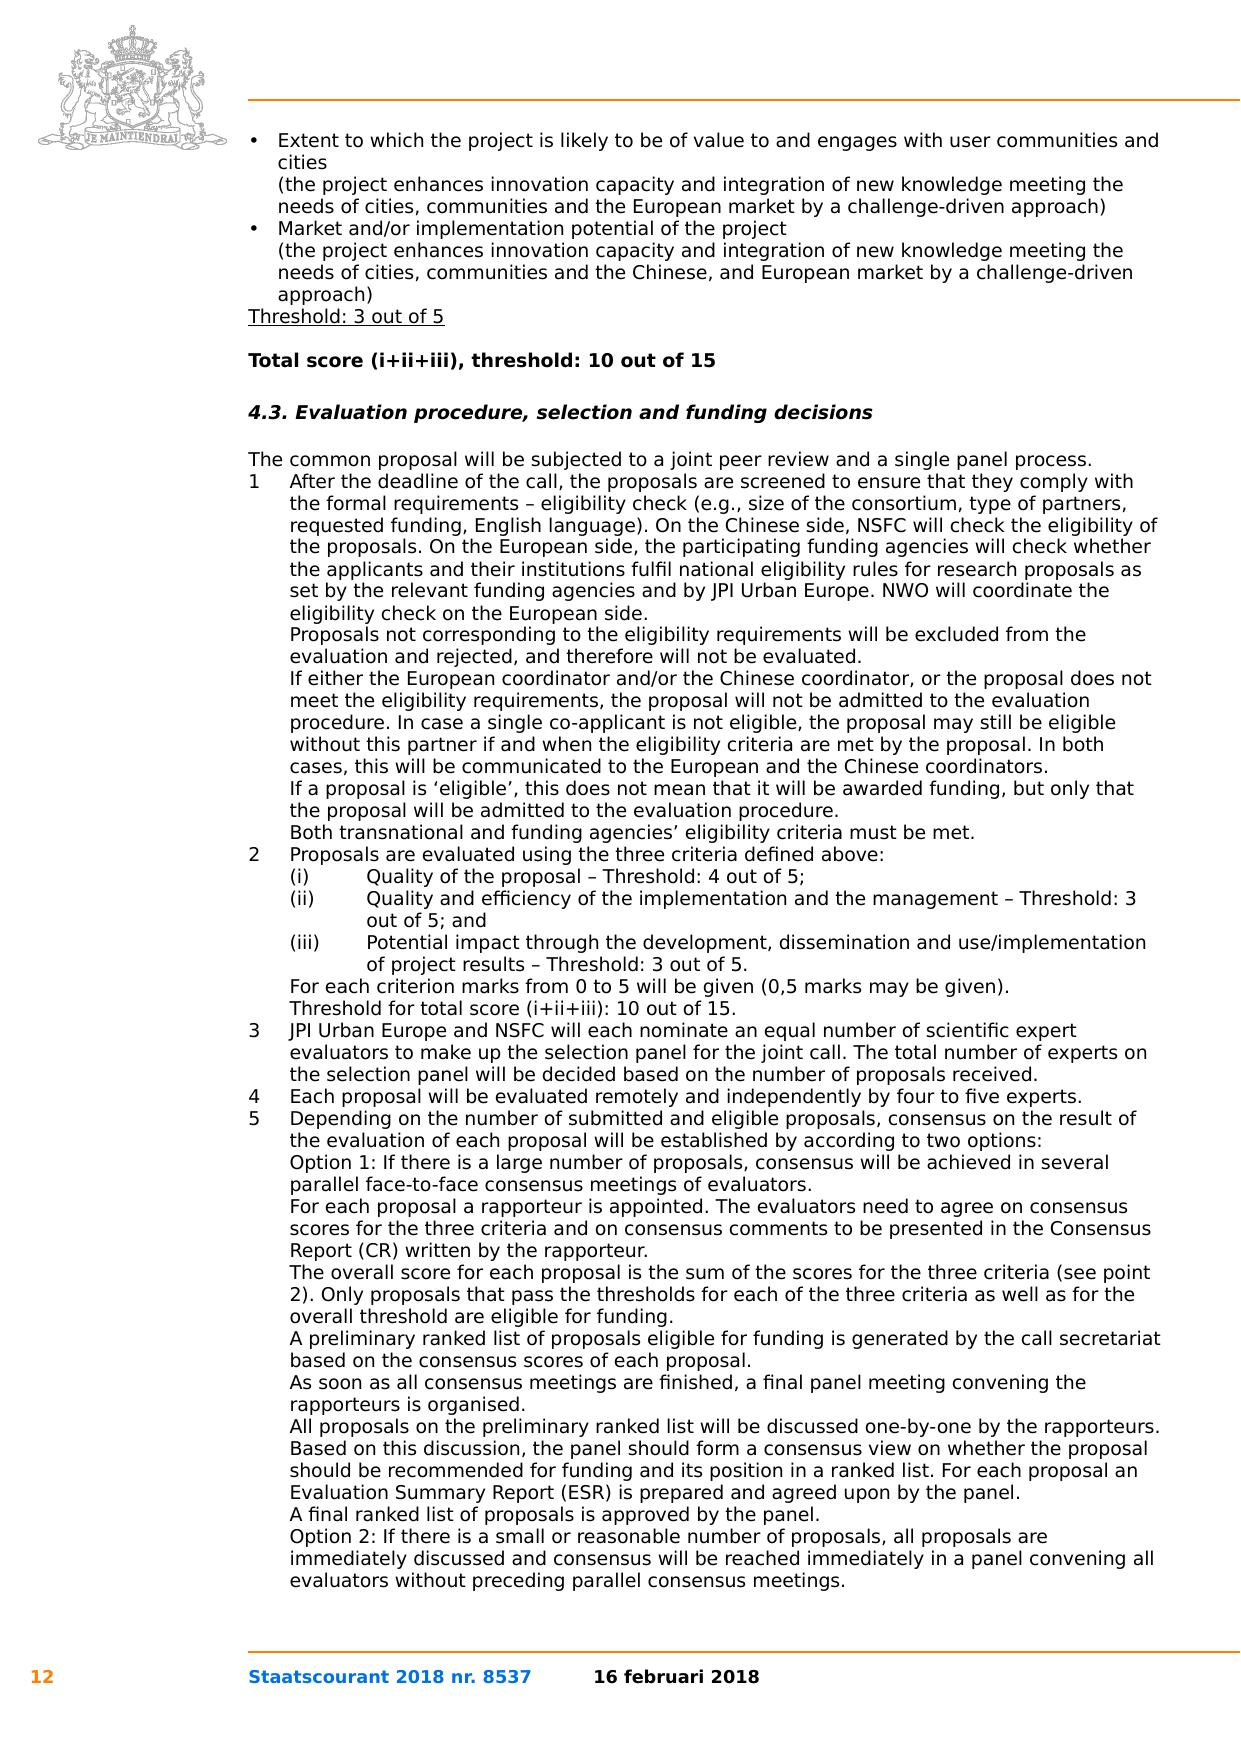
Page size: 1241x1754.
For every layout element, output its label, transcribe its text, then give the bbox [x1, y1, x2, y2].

text As soon as all consensus meetings are finished, a final panel meeting convening the rapporteurs is organised. [289, 1372, 1163, 1416]
text (iii) Potential impact through the development, dissemination and use/implementation of project results – Threshold: 3 out of 5. [289, 932, 1163, 976]
text For each criterion marks from 0 to 5 will be given (0,5 marks may be given). [289, 976, 1163, 998]
text 4 Each proposal will be evaluated remotely and independently by four to five experts. [248, 1086, 1163, 1108]
text • Extent to which the project is likely to be of value to and engages with user communities and cities [248, 130, 1163, 174]
subtitle Total score (i+ii+iii), threshold: 10 out of 15 [248, 349, 1163, 372]
text Option 1: If there is a large number of proposals, consensus will be achieved in several parallel face-to-face consensus meetings of evaluators. [289, 1152, 1163, 1196]
text Proposals not corresponding to the eligibility requirements will be excluded from the evaluation and rejected, and therefore will not be evaluated. [289, 624, 1163, 668]
text The common proposal will be subjected to a joint peer review and a single panel process. [248, 448, 1163, 471]
text 5 Depending on the number of submitted and eligible proposals, consensus on the result of the evaluation of each proposal will be established by according to two options: [248, 1108, 1163, 1152]
text Both transnational and funding agencies’ eligibility criteria must be met. [289, 822, 1163, 844]
text 2 Proposals are evaluated using the three criteria defined above: [248, 844, 1163, 866]
text Threshold for total score (i+ii+iii): 10 out of 15. [289, 998, 1163, 1020]
text (i) Quality of the proposal – Threshold: 4 out of 5; [289, 866, 1163, 888]
text Threshold: 3 out of 5 [248, 306, 1163, 328]
text For each proposal a rapporteur is appointed. The evaluators need to agree on consensus scores for the three criteria and on consensus comments to be presented in the Consensus Report (CR) written by the rapporteur. [289, 1196, 1163, 1262]
text If a proposal is ‘eligible’, this does not mean that it will be awarded funding, but only that the proposal will be admitted to the evaluation procedure. [289, 778, 1163, 822]
subtitle 4.3. Evaluation procedure, selection and funding decisions [248, 402, 1163, 423]
text If either the European coordinator and/or the Chinese coordinator, or the proposal does not meet the eligibility requirements, the proposal will not be admitted to the evaluation procedure. In case a single co-applicant is not eligible, the proposal may still be eligible without this partner if and when the eligibility criteria are met by the proposal. In both cases, this will be communicated to the European and the Chinese coordinators. [289, 668, 1163, 778]
text (ii) Quality and efficiency of the implementation and the management – Threshold: 3 out of 5; and [289, 888, 1163, 932]
text The overall score for each proposal is the sum of the scores for the three criteria (see point 2). Only proposals that pass the thresholds for each of the three criteria as well as for the overall threshold are eligible for funding. [289, 1262, 1163, 1328]
text • Market and/or implementation potential of the project [248, 218, 1163, 240]
text 1 After the deadline of the call, the proposals are screened to ensure that they comply with the formal requirements – eligibility check (e.g., size of the consortium, type of partners, requested funding, English language). On the Chinese side, NSFC will check the eligibility of the proposals. On the European side, the participating funding agencies will check whether the applicants and their institutions fulfil national eligibility rules for research proposals as set by the relevant funding agencies and by JPI Urban Europe. NWO will coordinate the eligibility check on the European side. [248, 471, 1163, 624]
text 3 JPI Urban Europe and NSFC will each nominate an equal number of scientific expert evaluators to make up the selection panel for the joint call. The total number of experts on the selection panel will be decided based on the number of proposals received. [248, 1020, 1163, 1086]
text All proposals on the preliminary ranked list will be discussed one-by-one by the rapporteurs. Based on this discussion, the panel should form a consensus view on whether the proposal should be recommended for funding and its position in a ranked list. For each proposal an Evaluation Summary Report (ESR) is prepared and agreed upon by the panel. [289, 1416, 1163, 1503]
picture [38, 25, 227, 150]
text Option 2: If there is a small or reasonable number of proposals, all proposals are immediately discussed and consensus will be reached immediately in a panel convening all evaluators without preceding parallel consensus meetings. [289, 1526, 1163, 1591]
text A final ranked list of proposals is approved by the panel. [289, 1503, 1163, 1526]
text (the project enhances innovation capacity and integration of new knowledge meeting the needs of cities, communities and the Chinese, and European market by a challenge-driven approach) [277, 240, 1163, 306]
text A preliminary ranked list of proposals eligible for funding is generated by the call secretariat based on the consensus scores of each proposal. [289, 1328, 1163, 1372]
text (the project enhances innovation capacity and integration of new knowledge meeting the needs of cities, communities and the European market by a challenge-driven approach) [277, 174, 1163, 218]
